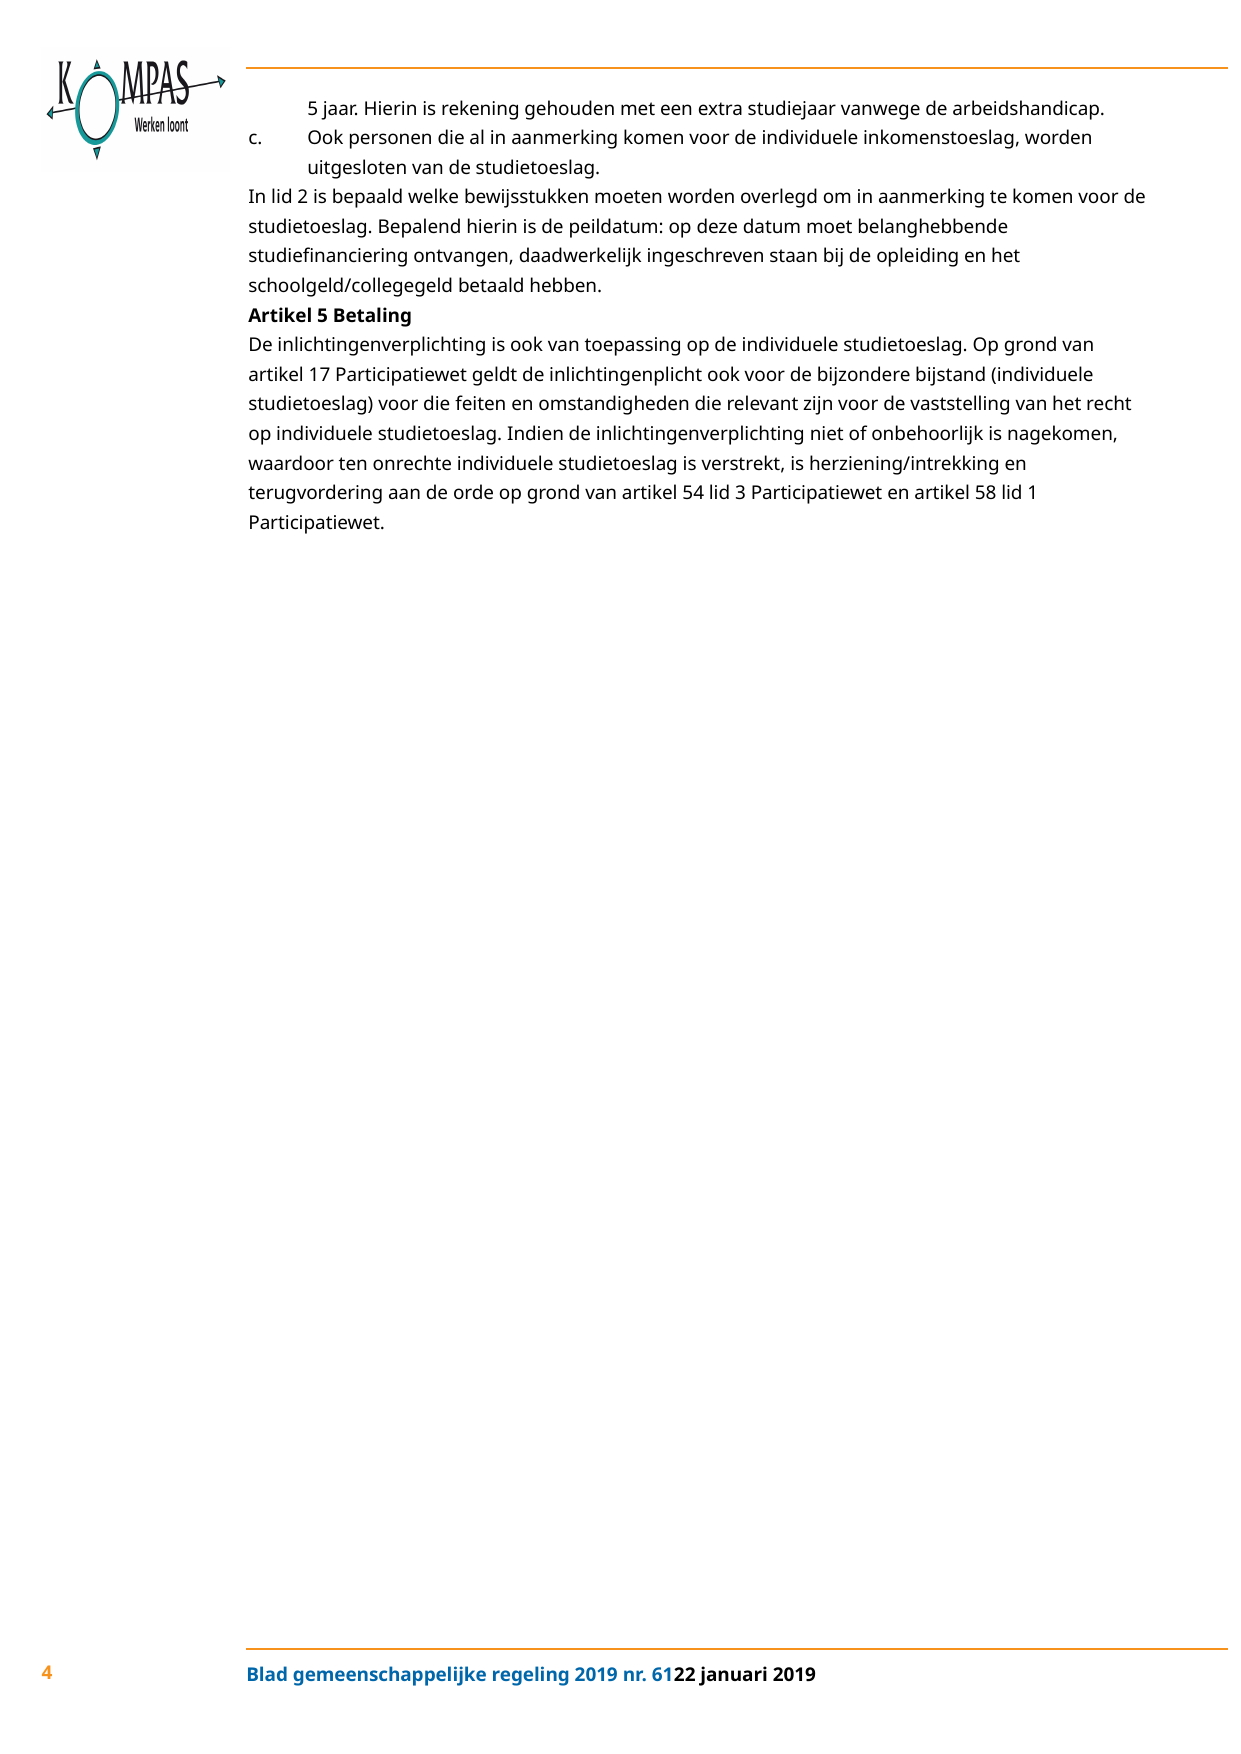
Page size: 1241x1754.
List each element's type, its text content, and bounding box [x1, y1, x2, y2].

list Ook personen die al in aanmerking komen voor de individuele inkomenstoeslag, worden uitgesloten van de studietoeslag. [248, 124, 1152, 180]
text In lid 2 is bepaald welke bewijsstukken moeten worden overlegd om in aanmerking te komen voor de studietoeslag. Bepalend hierin is de peildatum: op deze datum moet belanghebbende studiefinanciering ontvangen, daadwerkelijk ingeschreven staan bij de opleiding en het schoolgeld/collegegeld betaald hebben. [248, 183, 1152, 298]
list 5 jaar. Hierin is rekening gehouden met een extra studiejaar vanwege de arbeidshandicap. [248, 95, 1152, 121]
text Artikel 5 Betaling [248, 302, 1152, 328]
text De inlichtingenverplichting is ook van toepassing op de individuele studietoeslag. Op grond van artikel 17 Participatiewet geldt de inlichtingenplicht ook voor de bijzondere bijstand (individuele studietoeslag) voor die feiten en omstandigheden die relevant zijn voor de vaststelling van het recht op individuele studietoeslag. Indien de inlichtingenverplichting niet of onbehoorlijk is nagekomen, waardoor ten onrechte individuele studietoeslag is verstrekt, is herziening/intrekking en terugvordering aan de orde op grond van artikel 54 lid 3 Participatiewet en artikel 58 lid 1 Participatiewet. [248, 331, 1152, 535]
picture [41, 47, 231, 172]
